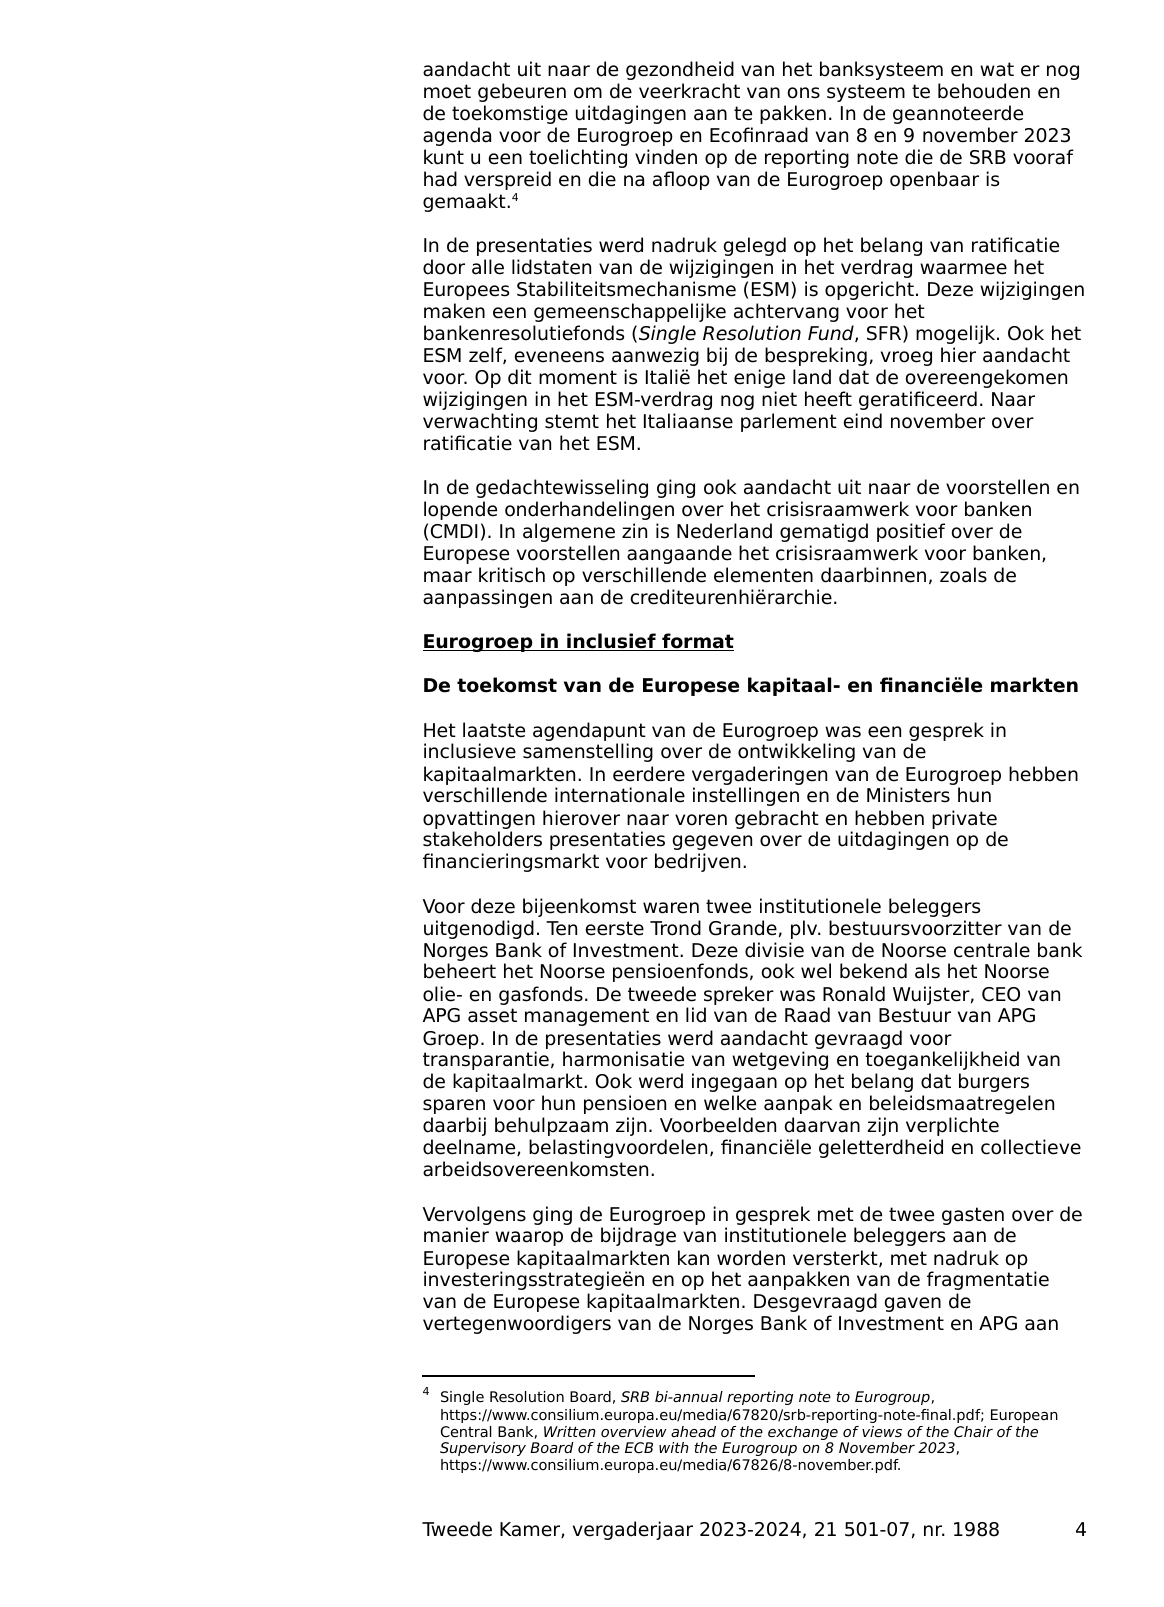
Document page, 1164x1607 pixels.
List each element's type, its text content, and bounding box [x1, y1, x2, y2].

subtitle Eurogroep in inclusief format [422, 631, 1087, 653]
text In de presentaties werd nadruk gelegd op het belang van ratificatie door alle lidstaten van de wijzigingen in het verdrag waarmee het Europees Stabiliteitsmechanisme (ESM) is opgericht. Deze wijzigingen maken een gemeenschappelijke achtervang voor het bankenresolutiefonds (Single Resolution Fund, SFR) mogelijk. Ook het ESM zelf, eveneens aanwezig bij de bespreking, vroeg hier aandacht voor. Op dit moment is Italië het enige land dat de overeengekomen wijzigingen in het ESM-verdrag nog niet heeft geratificeerd. Naar verwachting stemt het Italiaanse parlement eind november over ratificatie van het ESM. [422, 235, 1087, 455]
text Single Resolution Board, SRB bi-annual reporting note to Eurogroup, https://www.consilium.europa.eu/media/67820/srb-reporting-note-final.pdf; European Central Bank, Written overview ahead of the exchange of views of the Chair of the Supervisory Board of the ECB with the Eurogroup on 8 November 2023, https://www.consilium.europa.eu/media/67826/8-november.pdf. [422, 1385, 1087, 1474]
text Het laatste agendapunt van de Eurogroep was een gesprek in inclusieve samenstelling over de ontwikkeling van de kapitaalmarkten. In eerdere vergaderingen van de Eurogroep hebben verschillende internationale instellingen en de Ministers hun opvattingen hierover naar voren gebracht en hebben private stakeholders presentaties gegeven over de uitdagingen op de financieringsmarkt voor bedrijven. [422, 719, 1087, 873]
text Vervolgens ging de Eurogroep in gesprek met de twee gasten over de manier waarop de bijdrage van institutionele beleggers aan de Europese kapitaalmarkten kan worden versterkt, met nadruk op investeringsstrategieën en op het aanpakken van de fragmentatie van de Europese kapitaalmarkten. Desgevraagd gaven de vertegenwoordigers van de Norges Bank of Investment en APG aan [422, 1203, 1087, 1335]
text aandacht uit naar de gezondheid van het banksysteem en wat er nog moet gebeuren om de veerkracht van ons systeem te behouden en de toekomstige uitdagingen aan te pakken. In de geannoteerde agenda voor de Eurogroep en Ecofinraad van 8 en 9 november 2023 kunt u een toelichting vinden op de reporting note die de SRB vooraf had verspreid en die na afloop van de Eurogroep openbaar is gemaakt. [422, 59, 1087, 213]
text In de gedachtewisseling ging ook aandacht uit naar de voorstellen en lopende onderhandelingen over het crisisraamwerk voor banken (CMDI). In algemene zin is Nederland gematigd positief over de Europese voorstellen aangaande het crisisraamwerk voor banken, maar kritisch op verschillende elementen daarbinnen, zoals de aanpassingen aan de crediteurenhiërarchie. [422, 477, 1087, 609]
subtitle De toekomst van de Europese kapitaal- en financiële markten [422, 675, 1087, 697]
text Voor deze bijeenkomst waren twee institutionele beleggers uitgenodigd. Ten eerste Trond Grande, plv. bestuursvoorzitter van de Norges Bank of Investment. Deze divisie van de Noorse centrale bank beheert het Noorse pensioenfonds, ook wel bekend als het Noorse olie- en gasfonds. De tweede spreker was Ronald Wuijster, CEO van APG asset management en lid van de Raad van Bestuur van APG Groep. In de presentaties werd aandacht gevraagd voor transparantie, harmonisatie van wetgeving en toegankelijkheid van de kapitaalmarkt. Ook werd ingegaan op het belang dat burgers sparen voor hun pensioen en welke aanpak en beleidsmaatregelen daarbij behulpzaam zijn. Voorbeelden daarvan zijn verplichte deelname, belastingvoordelen, financiële geletterdheid en collectieve arbeidsovereenkomsten. [422, 896, 1087, 1181]
